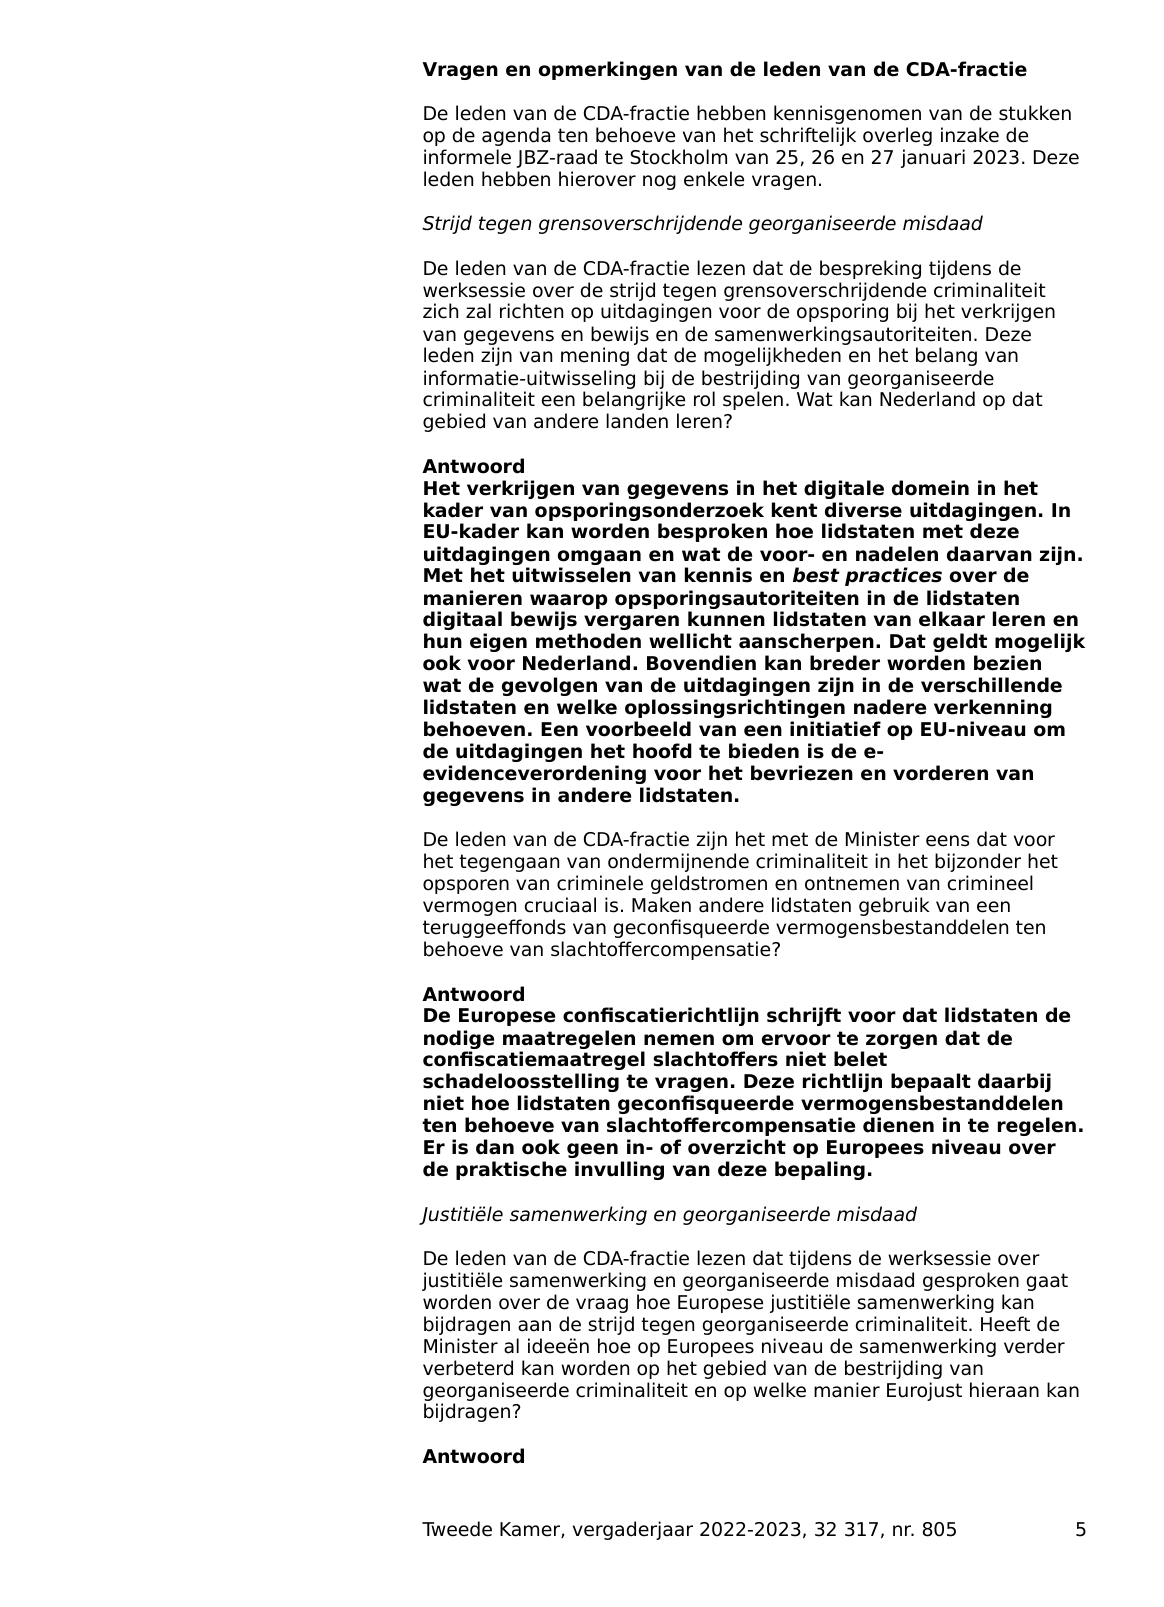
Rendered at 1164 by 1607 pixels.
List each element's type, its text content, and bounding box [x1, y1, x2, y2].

text De leden van de CDA-fractie zijn het met de Minister eens dat voor het tegengaan van ondermijnende criminaliteit in het bijzonder het opsporen van criminele geldstromen en ontnemen van crimineel vermogen cruciaal is. Maken andere lidstaten gebruik van een teruggeeffonds van geconfisqueerde vermogensbestanddelen ten behoeve van slachtoffercompensatie? [422, 829, 1087, 961]
text Het verkrijgen van gegevens in het digitale domein in het kader van opsporingsonderzoek kent diverse uitdagingen. In EU-kader kan worden besproken hoe lidstaten met deze uitdagingen omgaan en wat de voor- en nadelen daarvan zijn. Met het uitwisselen van kennis en best practices over de manieren waarop opsporingsautoriteiten in de lidstaten digitaal bewijs vergaren kunnen lidstaten van elkaar leren en hun eigen methoden wellicht aanscherpen. Dat geldt mogelijk ook voor Nederland. Bovendien kan breder worden bezien wat de gevolgen van de uitdagingen zijn in de verschillende lidstaten en welke oplossingsrichtingen nadere verkenning behoeven. Een voorbeeld van een initiatief op EU-niveau om de uitdagingen het hoofd te bieden is de e-evidenceverordening voor het bevriezen en vorderen van gegevens in andere lidstaten. [422, 477, 1087, 807]
text De Europese confiscatierichtlijn schrijft voor dat lidstaten de nodige maatregelen nemen om ervoor te zorgen dat de confiscatiemaatregel slachtoffers niet belet schadeloosstelling te vragen. Deze richtlijn bepaalt daarbij niet hoe lidstaten geconfisqueerde vermogensbestanddelen ten behoeve van slachtoffercompensatie dienen in te regelen. Er is dan ook geen in- of overzicht op Europees niveau over de praktische invulling van deze bepaling. [422, 1005, 1087, 1181]
text Antwoord [422, 983, 1087, 1005]
text De leden van de CDA-fractie hebben kennisgenomen van de stukken op de agenda ten behoeve van het schriftelijk overleg inzake de informele JBZ-raad te Stockholm van 25, 26 en 27 januari 2023. Deze leden hebben hierover nog enkele vragen. [422, 103, 1087, 191]
subtitle Justitiële samenwerking en georganiseerde misdaad [422, 1203, 1087, 1225]
text Antwoord [422, 1446, 1087, 1468]
text De leden van de CDA-fractie lezen dat de bespreking tijdens de werksessie over de strijd tegen grensoverschrijdende criminaliteit zich zal richten op uitdagingen voor de opsporing bij het verkrijgen van gegevens en bewijs en de samenwerkingsautoriteiten. Deze leden zijn van mening dat de mogelijkheden en het belang van informatie-uitwisseling bij de bestrijding van georganiseerde criminaliteit een belangrijke rol spelen. Wat kan Nederland op dat gebied van andere landen leren? [422, 257, 1087, 433]
text Antwoord [422, 456, 1087, 477]
text De leden van de CDA-fractie lezen dat tijdens de werksessie over justitiële samenwerking en georganiseerde misdaad gesproken gaat worden over de vraag hoe Europese justitiële samenwerking kan bijdragen aan de strijd tegen georganiseerde criminaliteit. Heeft de Minister al ideeën hoe op Europees niveau de samenwerking verder verbeterd kan worden op het gebied van de bestrijding van georganiseerde criminaliteit en op welke manier Eurojust hieraan kan bijdragen? [422, 1248, 1087, 1423]
subtitle Strijd tegen grensoverschrijdende georganiseerde misdaad [422, 213, 1087, 235]
subtitle Vragen en opmerkingen van de leden van de CDA-fractie [422, 59, 1087, 81]
